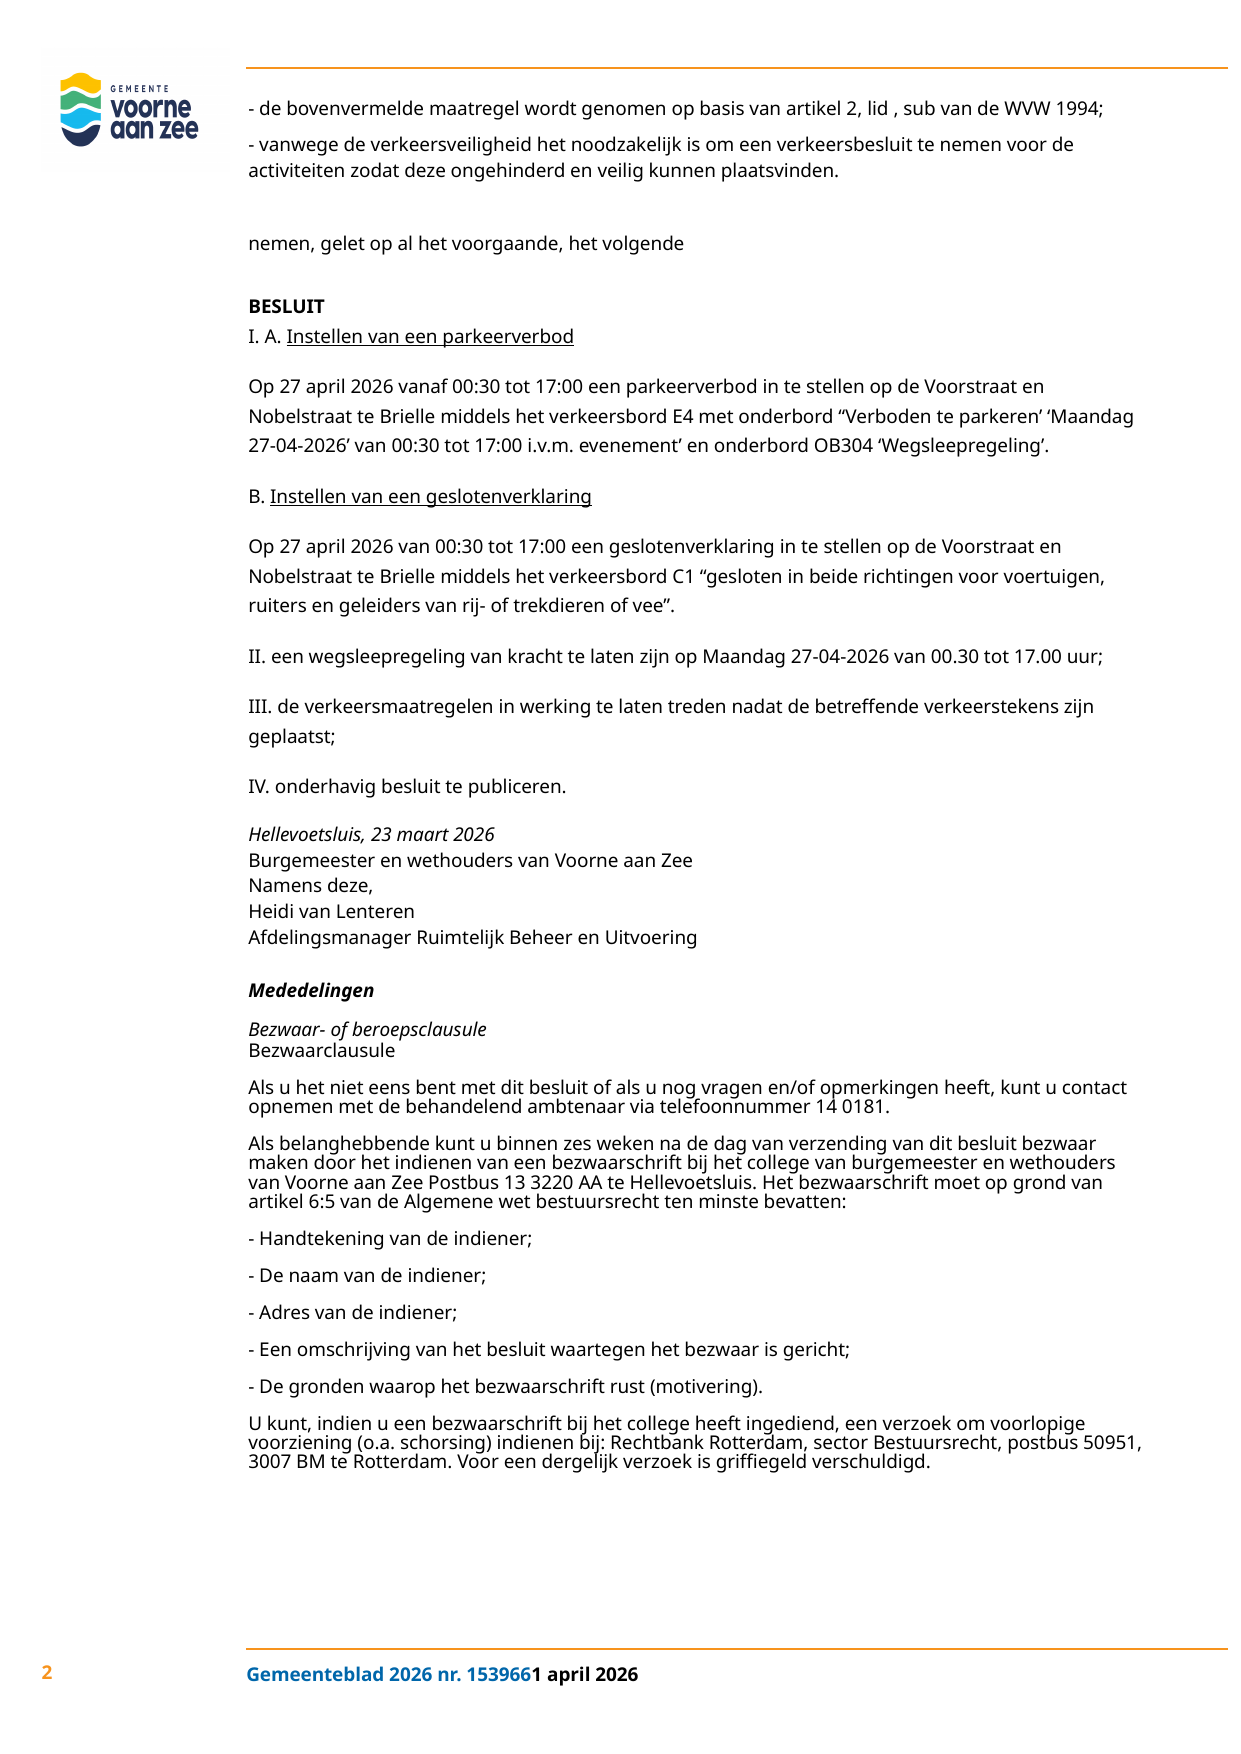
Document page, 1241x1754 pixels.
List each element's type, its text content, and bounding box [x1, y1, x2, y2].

text nemen, gelet op al het voorgaande, het volgende [248, 231, 1152, 256]
text Op 27 april 2026 vanaf 00:30 tot 17:00 een parkeerverbod in te stellen op de Voorstraat en Nobelstraat te Brielle middels het verkeersbord E4 met onderbord “Verboden te parkeren’ ‘Maandag 27-04-2026’ van 00:30 tot 17:00 i.v.m. evenement’ en onderbord OB304 ‘Wegsleepregeling’. [248, 373, 1152, 458]
text Op 27 april 2026 van 00:30 tot 17:00 een geslotenverklaring in te stellen op de Voorstraat en Nobelstraat te Brielle middels het verkeersbord C1 “gesloten in beide richtingen voor voertuigen, ruiters en geleiders van rij- of trekdieren of vee”. [248, 533, 1152, 618]
text Bezwaarclausule [248, 1042, 1152, 1061]
text - Handtekening van de indiener; [248, 1230, 1152, 1249]
picture [41, 47, 231, 172]
text BESLUIT [248, 293, 1152, 319]
text Namens deze, [248, 872, 1152, 898]
text Hellevoetsluis, 23 maart 2026 [248, 821, 1152, 847]
text III. de verkeersmaatregelen in werking te laten treden nadat de betreffende verkeerstekens zijn geplaatst; [248, 693, 1152, 748]
text B. Instellen van een geslotenverklaring [248, 483, 1152, 508]
text Heidi van Lenteren [248, 898, 1152, 924]
text Als u het niet eens bent met dit besluit of als u nog vragen en/of opmerkingen heeft, kunt u contact opnemen met de behandelend ambtenaar via telefoonnummer 14 0181. [248, 1079, 1152, 1117]
text I. A. Instellen van een parkeerverbod [248, 323, 1152, 348]
text - de bovenvermelde maatregel wordt genomen op basis van artikel 2, lid , sub van de WVW 1994; [248, 95, 1152, 121]
text - Een omschrijving van het besluit waartegen het bezwaar is gericht; [248, 1341, 1152, 1360]
text Mededelingen [248, 977, 1152, 1003]
text - Adres van de indiener; [248, 1304, 1152, 1323]
text Als belanghebbende kunt u binnen zes weken na de dag van verzending van dit besluit bezwaar maken door het indienen van een bezwaarschrift bij het college van burgemeester en wethouders van Voorne aan Zee Postbus 13 3220 AA te Hellevoetsluis. Het bezwaarschrift moet op grond van artikel 6:5 van de Algemene wet bestuursrecht ten minste bevatten: [248, 1135, 1152, 1212]
text Bezwaar- of beroepsclausule [248, 1016, 1152, 1042]
text Burgemeester en wethouders van Voorne aan Zee [248, 847, 1152, 872]
text IV. onderhavig besluit te publiceren. [248, 773, 1152, 799]
text - vanwege de verkeersveiligheid het noodzakelijk is om een verkeersbesluit te nemen voor de activiteiten zodat deze ongehinderd en veilig kunnen plaatsvinden. [248, 131, 1152, 183]
text U kunt, indien u een bezwaarschrift bij het college heeft ingediend, een verzoek om voorlopige voorziening (o.a. schorsing) indienen bij: Rechtbank Rotterdam, sector Bestuursrecht, postbus 50951, 3007 BM te Rotterdam. Voor een dergelijk verzoek is griffiegeld verschuldigd. [248, 1415, 1152, 1473]
text - De gronden waarop het bezwaarschrift rust (motivering). [248, 1378, 1152, 1397]
text - De naam van de indiener; [248, 1267, 1152, 1286]
text Afdelingsmanager Ruimtelijk Beheer en Uitvoering [248, 924, 1152, 950]
text II. een wegsleepregeling van kracht te laten zijn op Maandag 27-04-2026 van 00.30 tot 17.00 uur; [248, 643, 1152, 668]
